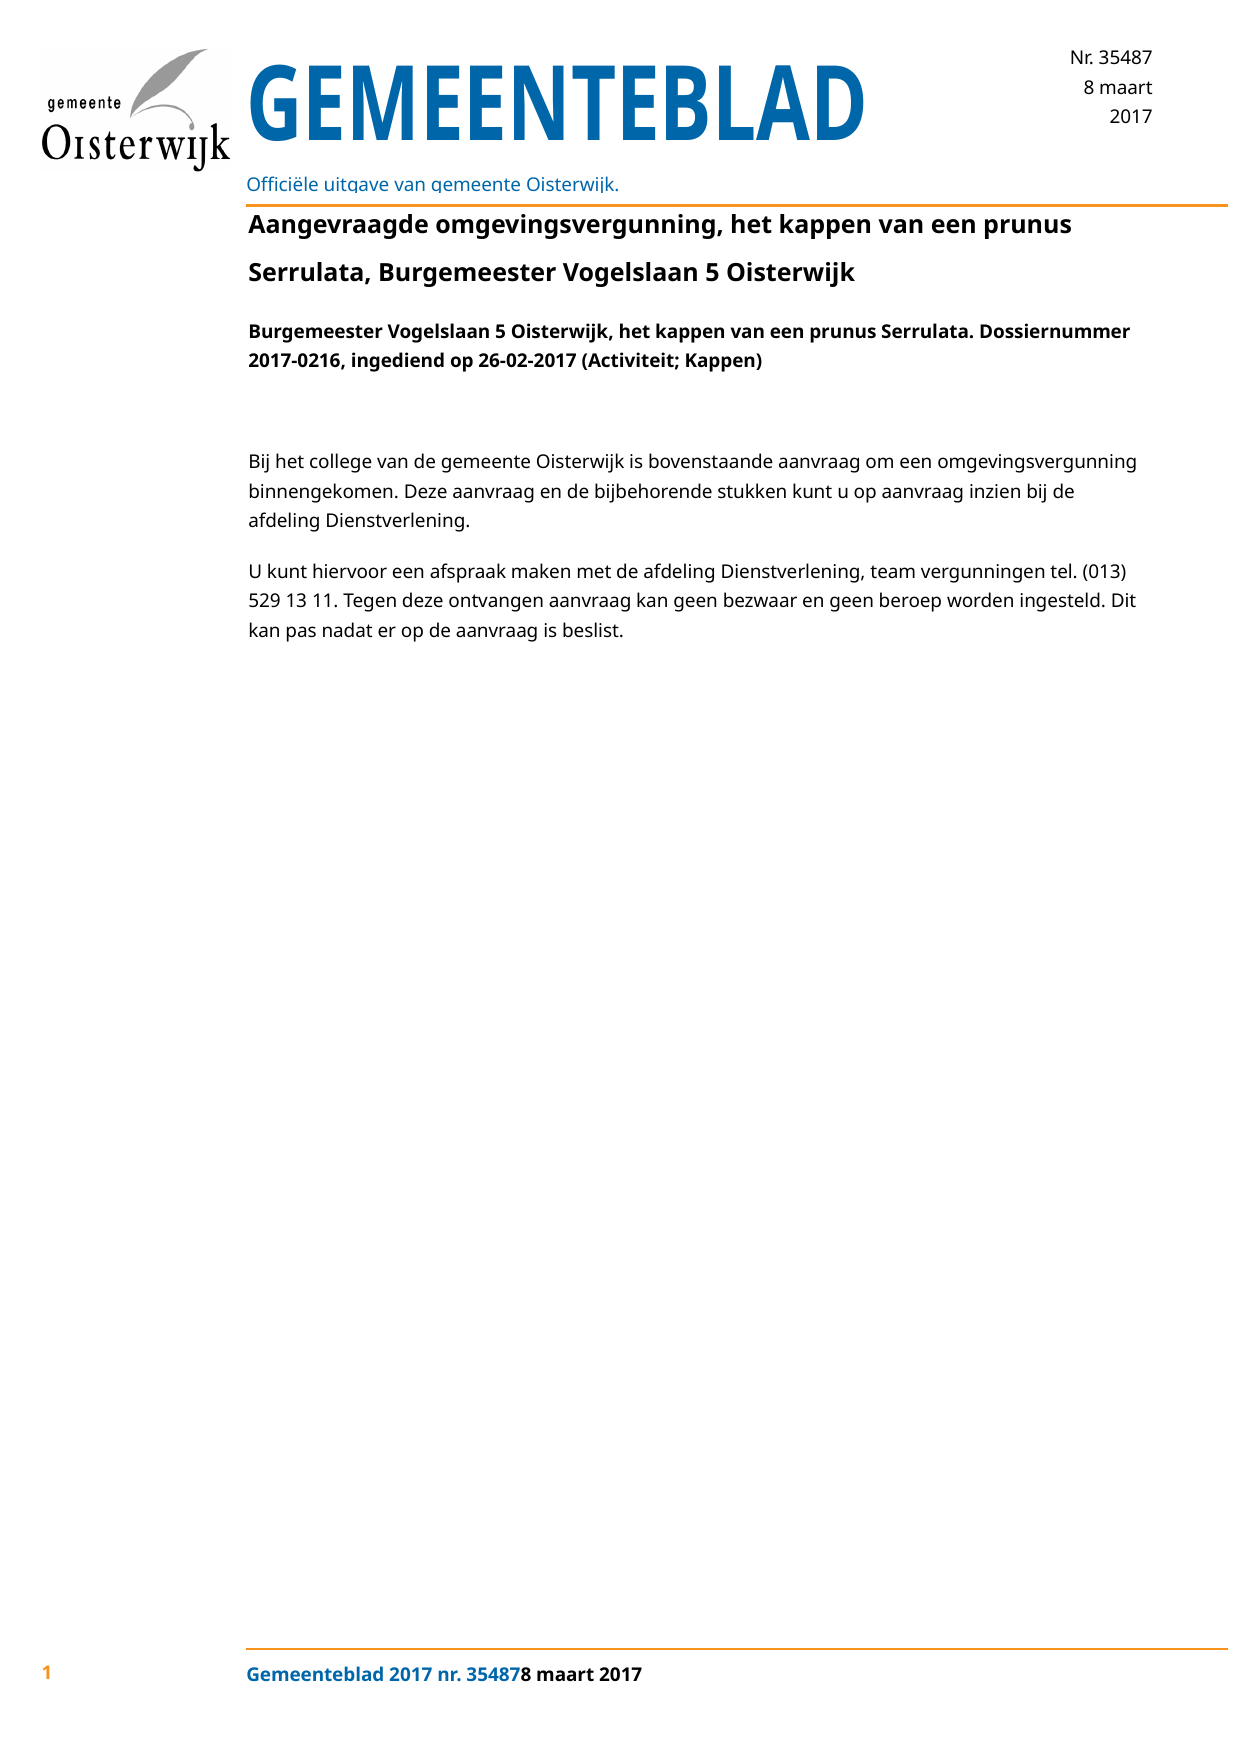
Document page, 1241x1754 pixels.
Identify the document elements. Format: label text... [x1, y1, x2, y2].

text Aangevraagde omgevingsvergunning, het kappen van een prunus Serrulata, Burgemeester Vogelslaan 5 Oisterwijk [248, 207, 1152, 288]
text Burgemeester Vogelslaan 5 Oisterwijk, het kappen van een prunus Serrulata. Dossiernummer 2017-0216, ingediend op 26-02-2017 (Activiteit; Kappen) [248, 318, 1152, 373]
picture [41, 47, 231, 172]
text U kunt hiervoor een afspraak maken met de afdeling Dienstverlening, team vergunningen tel. (013) 529 13 11. Tegen deze ontvangen aanvraag kan geen bezwaar en geen beroep worden ingesteld. Dit kan pas nadat er op de aanvraag is beslist. [248, 558, 1152, 643]
text Bij het college van de gemeente Oisterwijk is bovenstaande aanvraag om een omgevingsvergunning binnengekomen. Deze aanvraag en de bijbehorende stukken kunt u op aanvraag inzien bij de afdeling Dienstverlening. [248, 448, 1152, 533]
